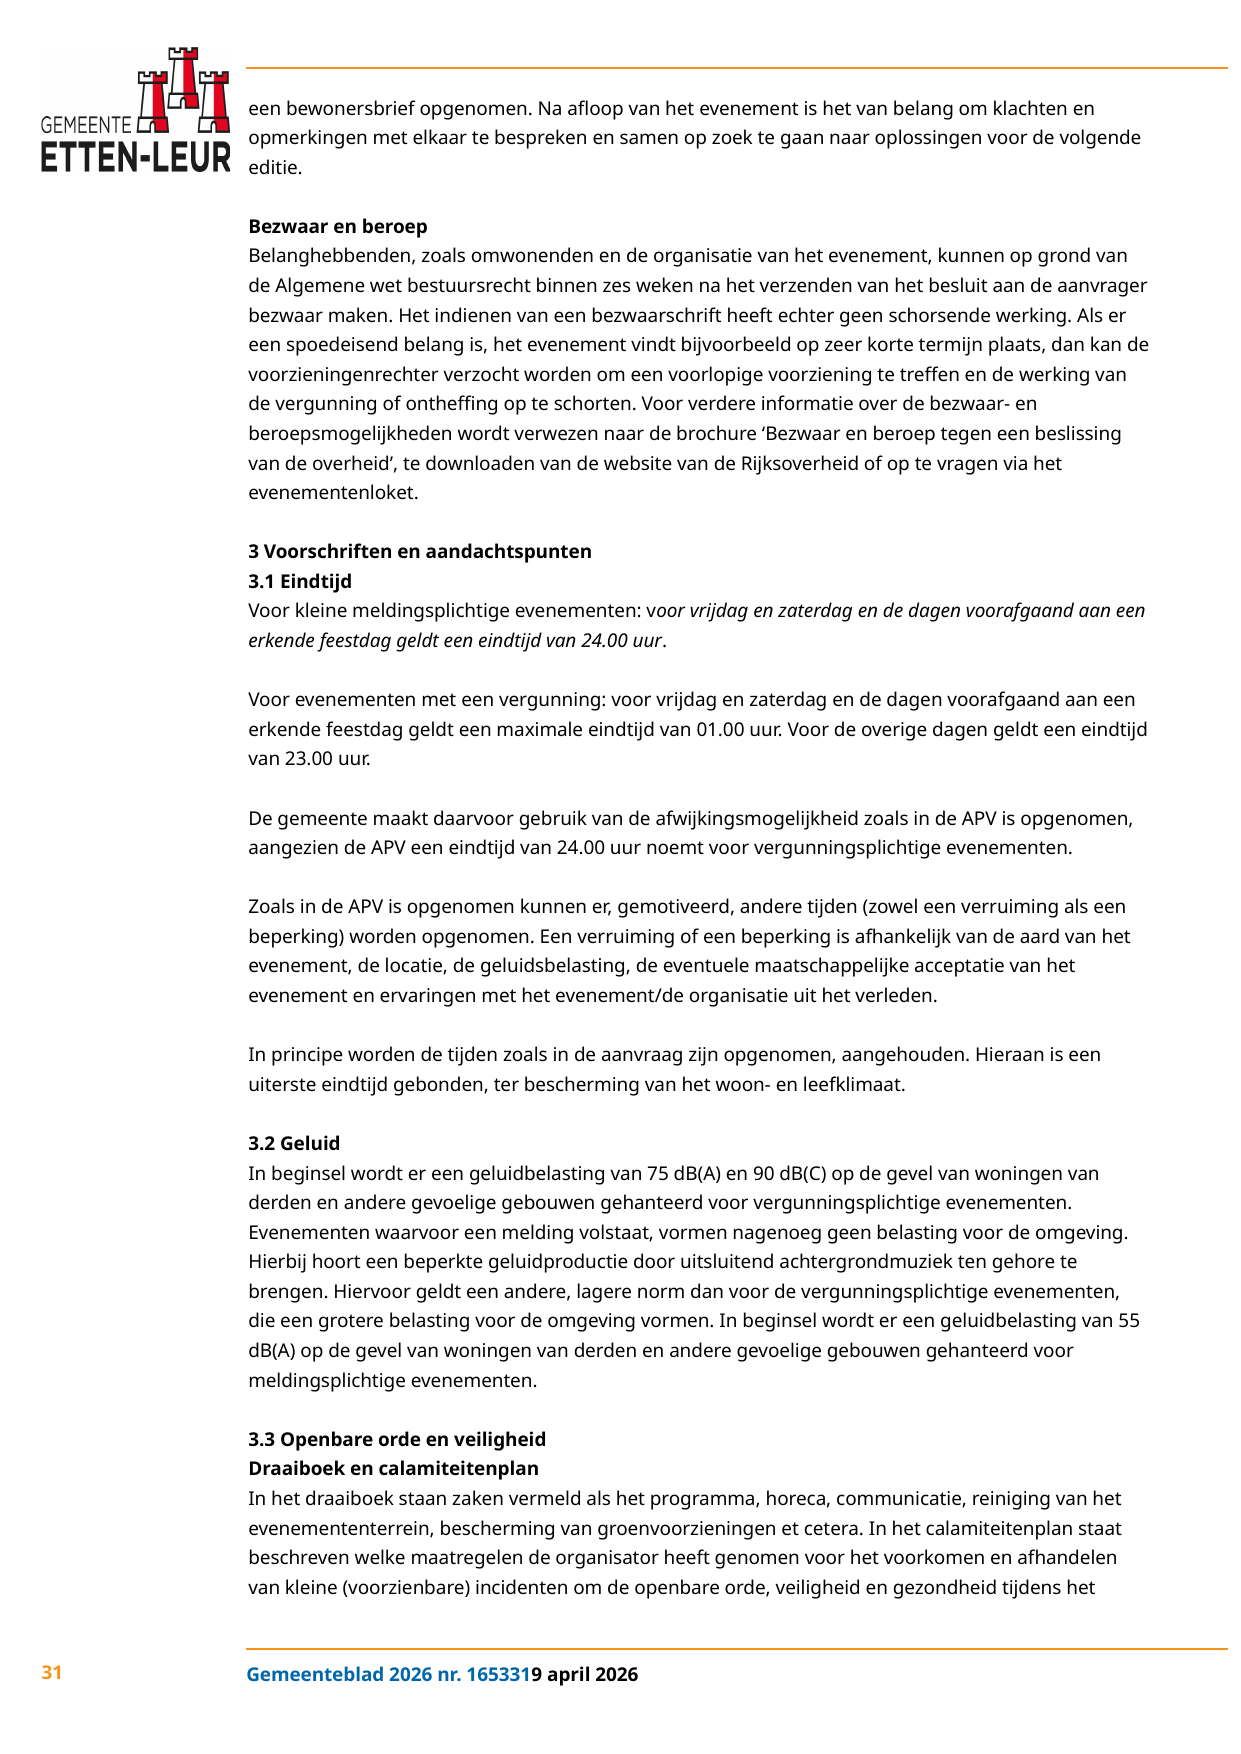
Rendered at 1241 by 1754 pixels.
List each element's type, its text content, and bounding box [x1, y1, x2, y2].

text Voor kleine meldingsplichtige evenementen: voor vrijdag en zaterdag en de dagen voorafgaand aan een erkende feestdag geldt een eindtijd van 24.00 uur. [248, 598, 1152, 653]
text Zoals in de APV is opgenomen kunnen er, gemotiveerd, andere tijden (zowel een verruiming als een beperking) worden opgenomen. Een verruiming of een beperking is afhankelijk van de aard van het evenement, de locatie, de geluidsbelasting, de eventuele maatschappelijke acceptatie van het evenement en ervaringen met het evenement/de organisatie uit het verleden. [248, 893, 1152, 1008]
text Voor evenementen met een vergunning: voor vrijdag en zaterdag en de dagen voorafgaand aan een erkende feestdag geldt een maximale eindtijd van 01.00 uur. Voor de overige dagen geldt een eindtijd van 23.00 uur. [248, 686, 1152, 771]
text Evenementen waarvoor een melding volstaat, vormen nagenoeg geen belasting voor de omgeving. Hierbij hoort een beperkte geluidproductie door uitsluitend achtergrondmuziek ten gehore te brengen. Hiervoor geldt een andere, lagere norm dan voor de vergunningsplichtige evenementen, die een grotere belasting voor de omgeving vormen. In beginsel wordt er een geluidbelasting van 55 dB(A) op de gevel van woningen van derden en andere gevoelige gebouwen gehanteerd voor meldingsplichtige evenementen. [248, 1219, 1152, 1393]
picture [41, 47, 231, 172]
text Belanghebbenden, zoals omwonenden en de organisatie van het evenement, kunnen op grond van de Algemene wet bestuursrecht binnen zes weken na het verzenden van het besluit aan de aanvrager bezwaar maken. Het indienen van een bezwaarschrift heeft echter geen schorsende werking. Als er een spoedeisend belang is, het evenement vindt bijvoorbeeld op zeer korte termijn plaats, dan kan de voorzieningenrechter verzocht worden om een voorlopige voorziening te treffen en de werking van de vergunning of ontheffing op te schorten. Voor verdere informatie over de bezwaar- en beroepsmogelijkheden wordt verwezen naar de brochure ‘Bezwaar en beroep tegen een beslissing van de overheid’, te downloaden van de website van de Rijksoverheid of op te vragen via het evenementenloket. [248, 243, 1152, 505]
text In principe worden de tijden zoals in de aanvraag zijn opgenomen, aangehouden. Hieraan is een uiterste eindtijd gebonden, ter bescherming van het woon- en leefklimaat. [248, 1041, 1152, 1097]
text In beginsel wordt er een geluidbelasting van 75 dB(A) en 90 dB(C) op de gevel van woningen van derden en andere gevoelige gebouwen gehanteerd voor vergunningsplichtige evenementen. [248, 1160, 1152, 1215]
text 3.1 Eindtijd [248, 568, 1152, 594]
text In het draaiboek staan zaken vermeld als het programma, horeca, communicatie, reiniging van het evenemententerrein, bescherming van groenvoorzieningen et cetera. In het calamiteitenplan staat beschreven welke maatregelen de organisator heeft genomen voor het voorkomen en afhandelen van kleine (voorzienbare) incidenten om de openbare orde, veiligheid en gezondheid tijdens het [248, 1485, 1152, 1600]
text De gemeente maakt daarvoor gebruik van de afwijkingsmogelijkheid zoals in de APV is opgenomen, aangezien de APV een eindtijd van 24.00 uur noemt voor vergunningsplichtige evenementen. [248, 805, 1152, 860]
text 3.3 Openbare orde en veiligheid [248, 1426, 1152, 1452]
text Bezwaar en beroep [248, 213, 1152, 239]
text een bewonersbrief opgenomen. Na afloop van het evenement is het van belang om klachten en opmerkingen met elkaar te bespreken en samen op zoek te gaan naar oplossingen voor de volgende editie. [248, 95, 1152, 180]
text Draaiboek en calamiteitenplan [248, 1456, 1152, 1481]
text 3.2 Geluid [248, 1130, 1152, 1156]
text 3 Voorschriften en aandachtspunten [248, 538, 1152, 564]
